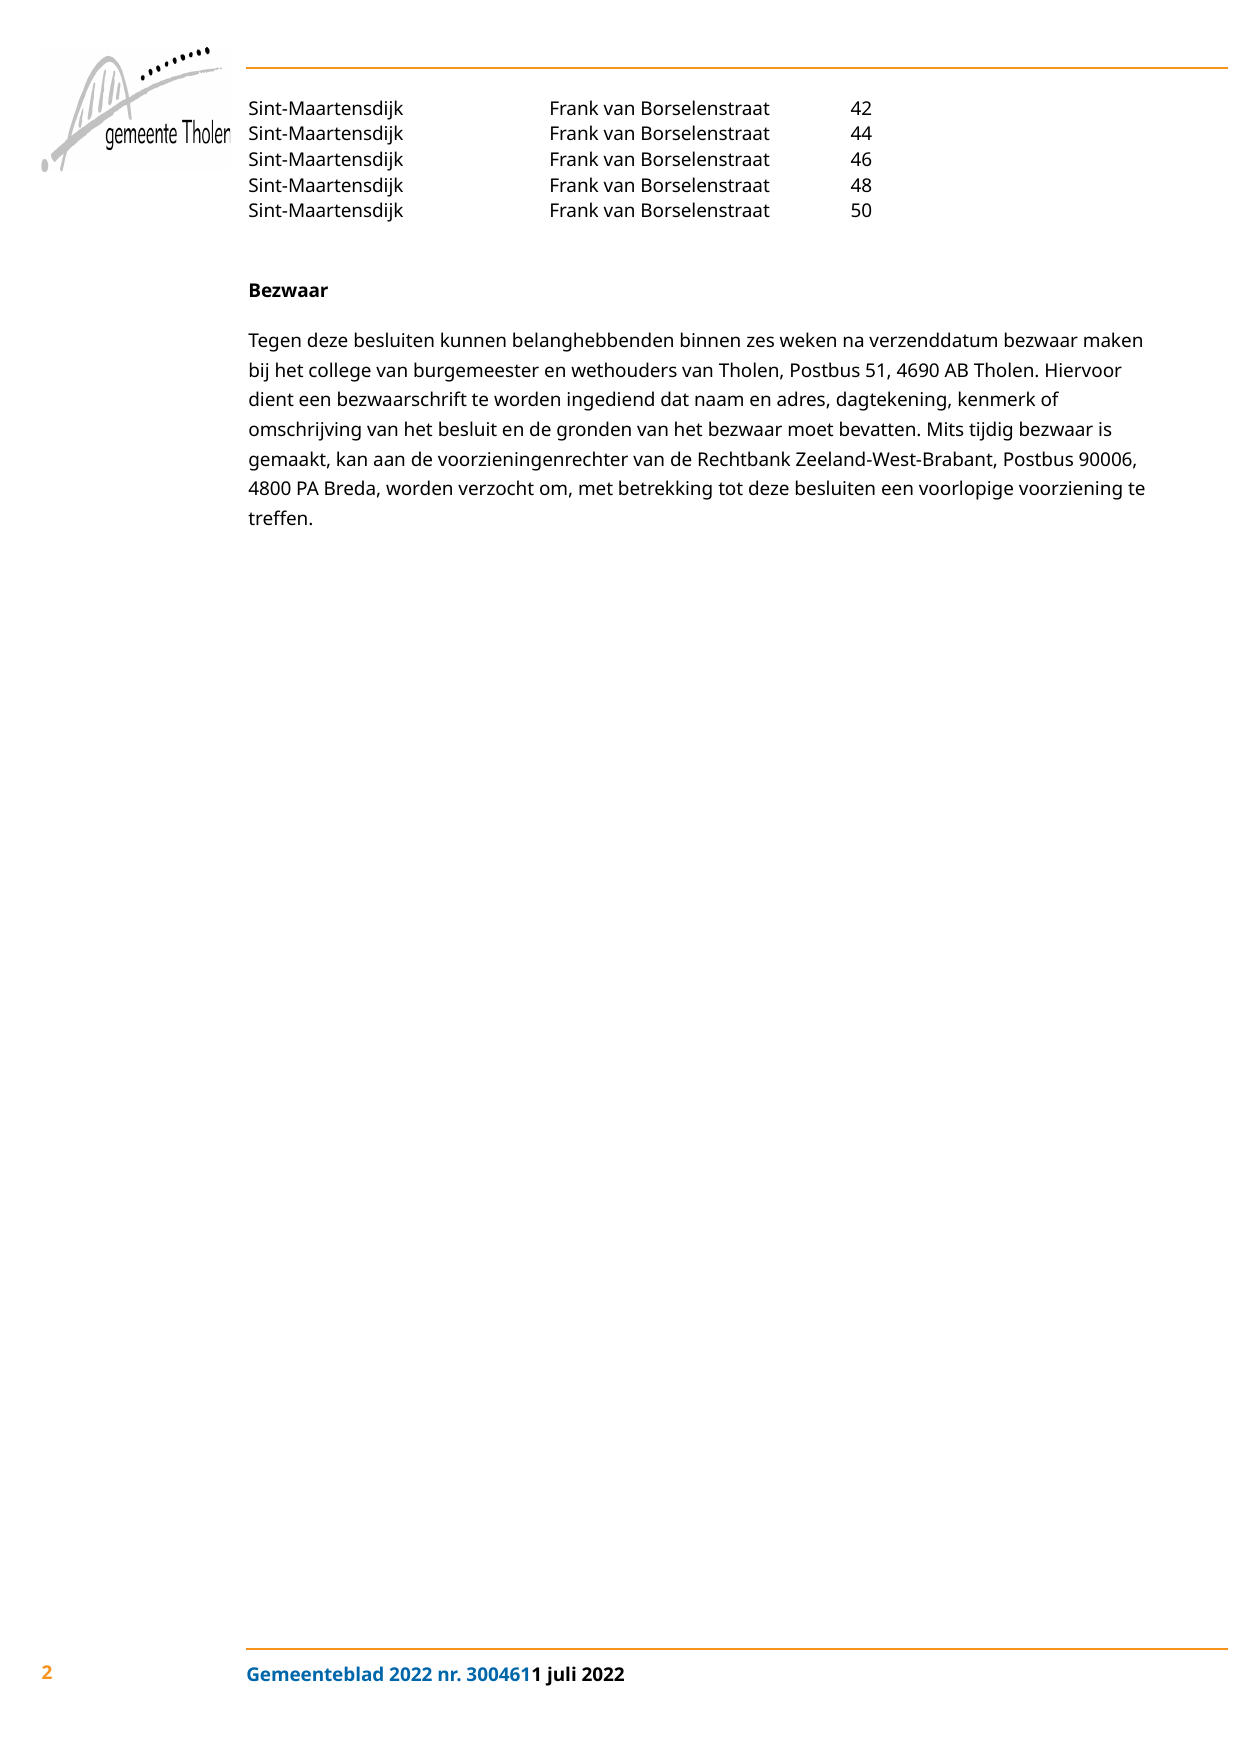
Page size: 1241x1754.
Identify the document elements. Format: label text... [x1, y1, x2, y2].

table_cell Frank van Borselenstraat [549, 198, 850, 223]
text Bezwaar [248, 277, 1152, 303]
table_cell Sint-Maartensdijk [248, 121, 549, 146]
table_cell Sint-Maartensdijk [248, 172, 549, 198]
table_cell Sint-Maartensdijk [248, 146, 549, 172]
table_cell Frank van Borselenstraat [549, 172, 850, 198]
table_cell 48 [850, 172, 1152, 198]
table_cell 46 [850, 146, 1152, 172]
table_cell 44 [850, 121, 1152, 146]
table_cell Frank van Borselenstraat [549, 146, 850, 172]
table_cell Frank van Borselenstraat [549, 121, 850, 146]
table_cell 42 [850, 95, 1152, 121]
picture [41, 47, 231, 172]
table_cell Frank van Borselenstraat [549, 95, 850, 121]
text Tegen deze besluiten kunnen belanghebbenden binnen zes weken na verzenddatum bezwaar maken bij het college van burgemeester en wethouders van Tholen, Postbus 51, 4690 AB Tholen. Hiervoor dient een bezwaarschrift te worden ingediend dat naam en adres, dagtekening, kenmerk of omschrijving van het besluit en de gronden van het bezwaar moet bevatten. Mits tijdig bezwaar is gemaakt, kan aan de voorzieningenrechter van de Rechtbank Zeeland-West-Brabant, Postbus 90006, 4800 PA Breda, worden verzocht om, met betrekking tot deze besluiten een voorlopige voorziening te treffen. [248, 327, 1152, 531]
table_cell 50 [850, 198, 1152, 223]
table_cell Sint-Maartensdijk [248, 95, 549, 121]
table_cell Sint-Maartensdijk [248, 198, 549, 223]
